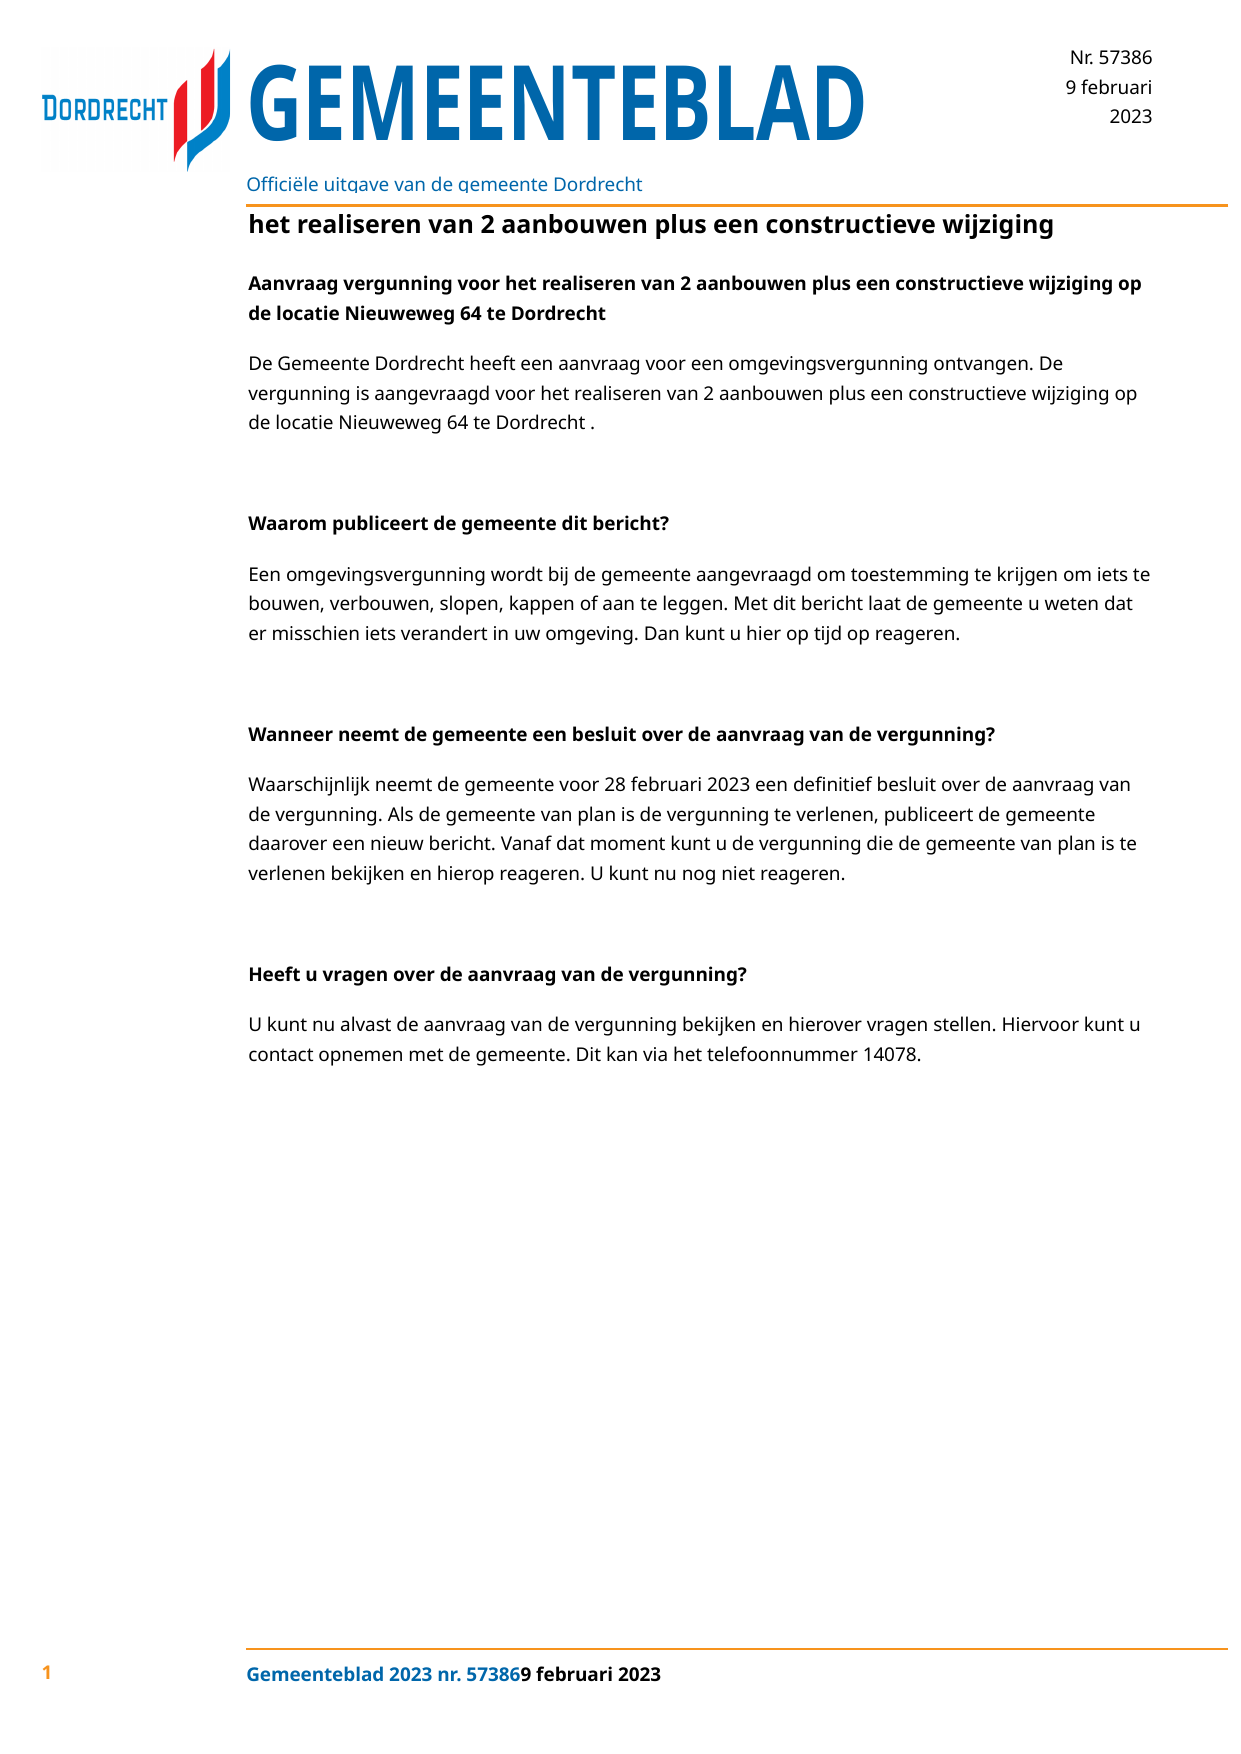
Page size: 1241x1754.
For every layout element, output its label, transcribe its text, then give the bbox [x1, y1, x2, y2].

text Heeft u vragen over de aanvraag van de vergunning? [248, 961, 1152, 986]
text Wanneer neemt de gemeente een besluit over de aanvraag van de vergunning? [248, 721, 1152, 746]
text Aanvraag vergunning voor het realiseren van 2 aanbouwen plus een constructieve wijziging op de locatie Nieuweweg 64 te Dordrecht [248, 270, 1152, 326]
text U kunt nu alvast de aanvraag van de vergunning bekijken en hierover vragen stellen. Hiervoor kunt u contact opnemen met de gemeente. Dit kan via het telefoonnummer 14078. [248, 1011, 1152, 1066]
text Waarom publiceert de gemeente dit bericht? [248, 510, 1152, 536]
text Waarschijnlijk neemt de gemeente voor 28 februari 2023 een definitief besluit over de aanvraag van de vergunning. Als de gemeente van plan is de vergunning te verlenen, publiceert de gemeente daarover een nieuw bericht. Vanaf dat moment kunt u de vergunning die de gemeente van plan is te verlenen bekijken en hierop reageren. U kunt nu nog niet reageren. [248, 771, 1152, 886]
text Een omgevingsvergunning wordt bij de gemeente aangevraagd om toestemming te krijgen om iets te bouwen, verbouwen, slopen, kappen of aan te leggen. Met dit bericht laat de gemeente u weten dat er misschien iets verandert in uw omgeving. Dan kunt u hier op tijd op reageren. [248, 561, 1152, 646]
text De Gemeente Dordrecht heeft een aanvraag voor een omgevingsvergunning ontvangen. De vergunning is aangevraagd voor het realiseren van 2 aanbouwen plus een constructieve wijziging op de locatie Nieuweweg 64 te Dordrecht . [248, 350, 1152, 435]
text het realiseren van 2 aanbouwen plus een constructieve wijziging [248, 207, 1152, 241]
picture [41, 47, 231, 172]
